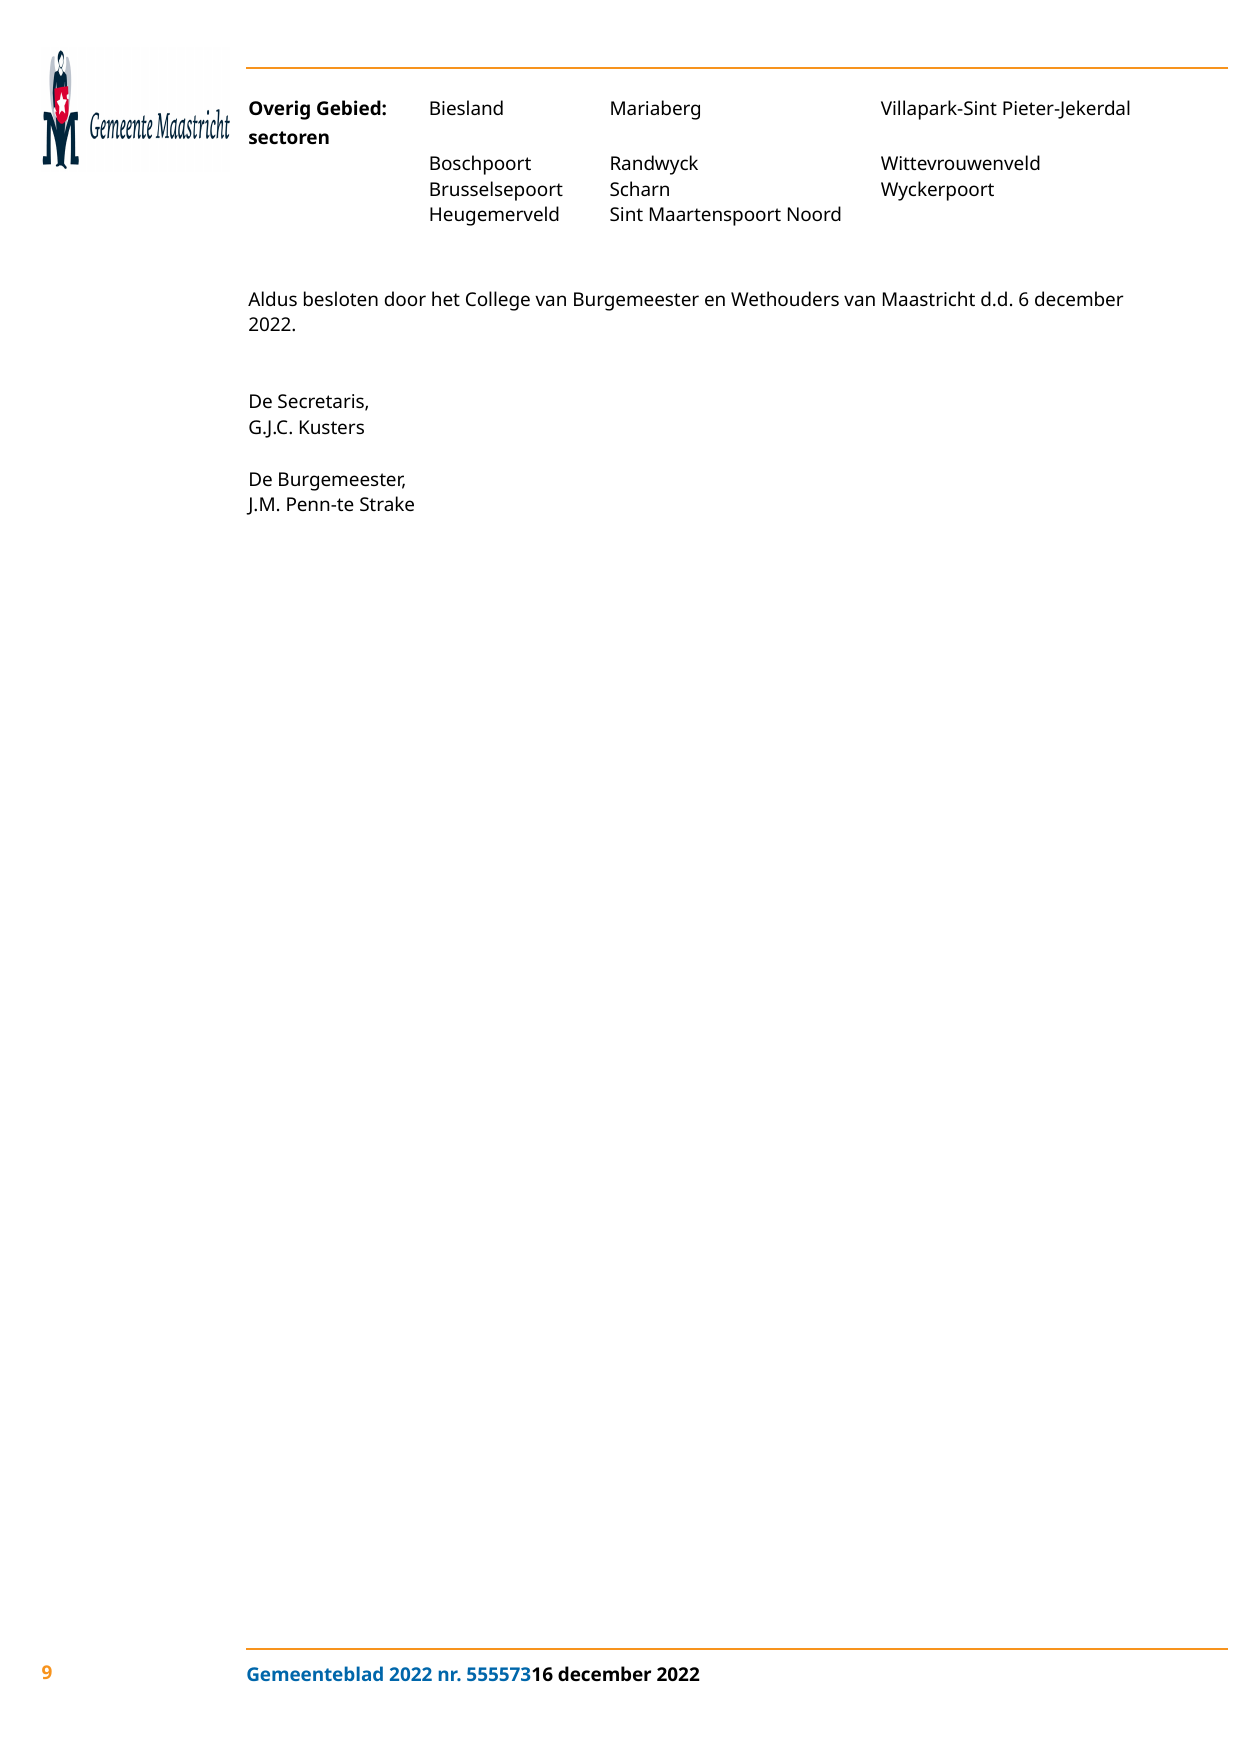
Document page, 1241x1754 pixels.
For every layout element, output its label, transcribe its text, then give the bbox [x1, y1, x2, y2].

table_cell Wyckerpoort [881, 176, 1152, 202]
text De Secretaris, [248, 389, 1152, 414]
picture [41, 47, 231, 172]
table_cell Mariaberg [609, 95, 881, 150]
table_cell Brusselsepoort [429, 176, 609, 202]
table_cell Randwyck [609, 150, 881, 176]
table_cell Scharn [609, 176, 881, 202]
text G.J.C. Kusters [248, 414, 1152, 440]
table_cell Sint Maartenspoort Noord [609, 202, 881, 227]
table_cell Overig Gebied: sectoren [248, 95, 429, 150]
text J.M. Penn-te Strake [248, 492, 1152, 517]
text Aldus besloten door het College van Burgemeester en Wethouders van Maastricht d.d. 6 december 2022. [248, 286, 1152, 337]
table_cell Wittevrouwenveld [881, 150, 1152, 176]
table_cell Biesland [429, 95, 609, 150]
table_cell [248, 227, 429, 253]
table_cell [881, 202, 1152, 227]
table_cell [248, 202, 429, 227]
table_cell Boschpoort [429, 150, 609, 176]
table_cell [429, 227, 1152, 253]
table_cell Heugemerveld [429, 202, 609, 227]
table_cell [248, 150, 429, 176]
text De Burgemeester, [248, 466, 1152, 492]
table_cell Villapark-Sint Pieter-Jekerdal [881, 95, 1152, 150]
table_cell [248, 176, 429, 202]
